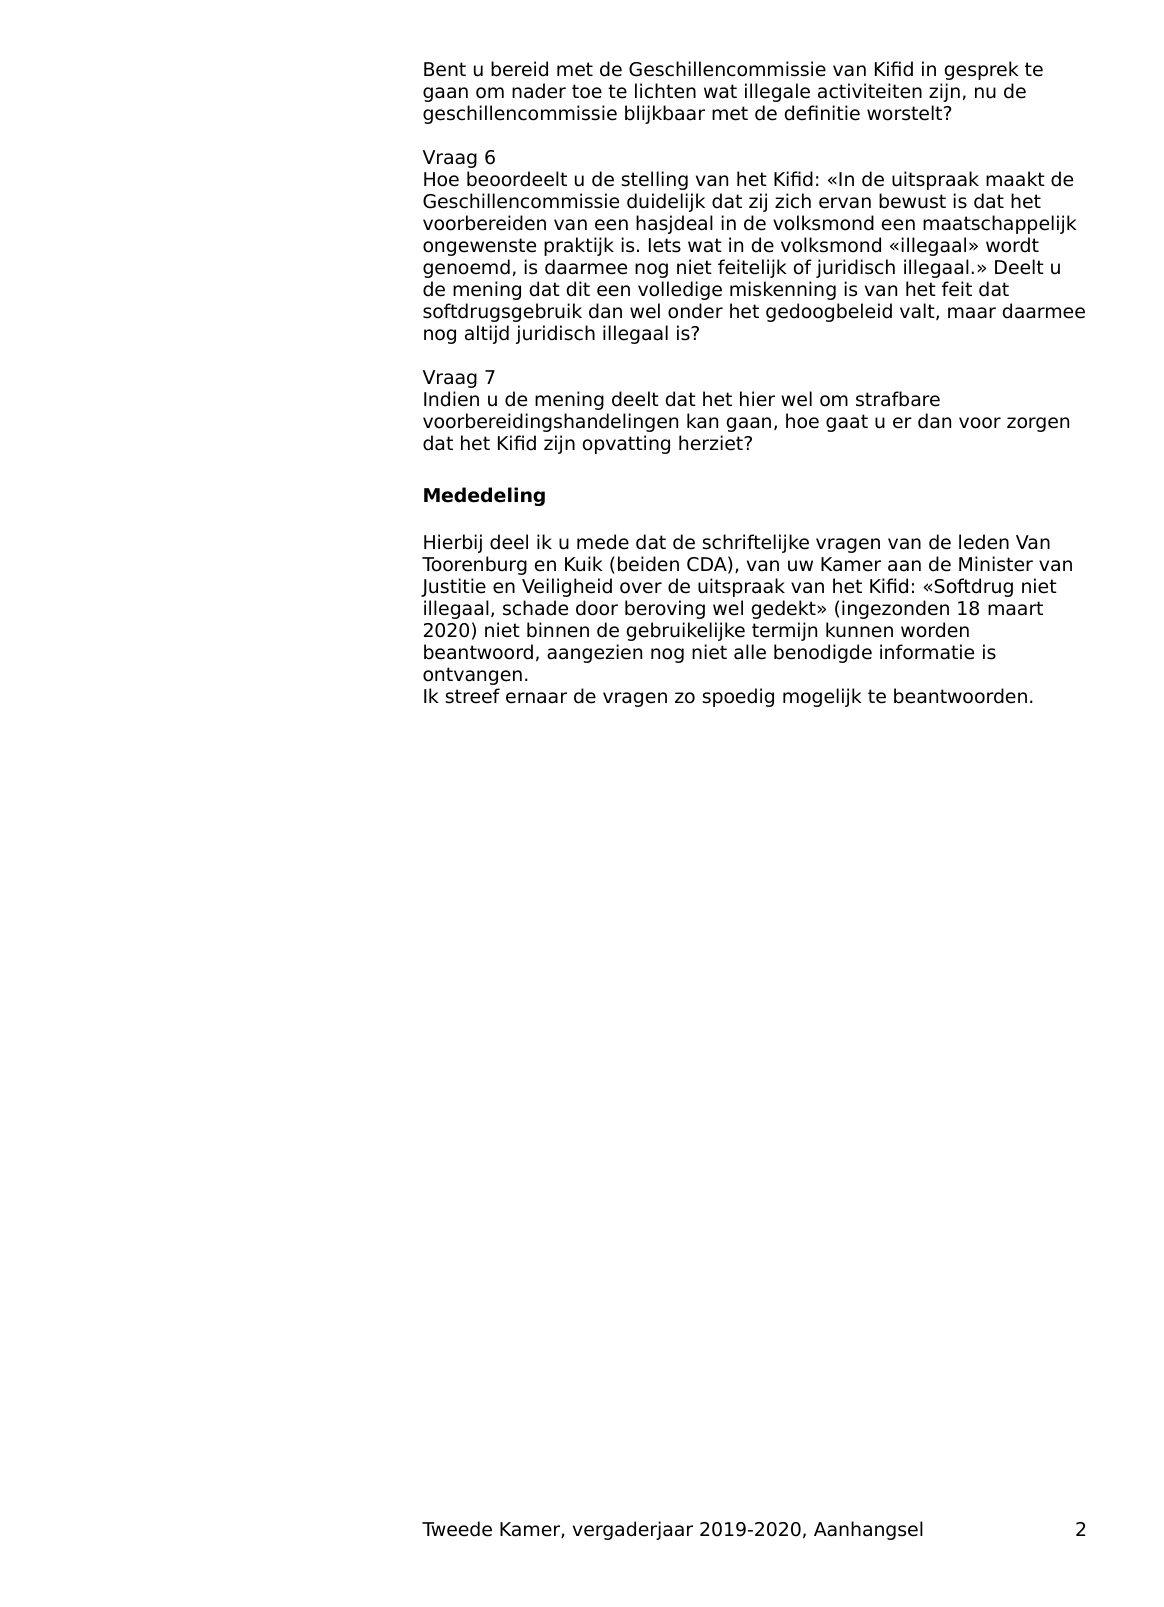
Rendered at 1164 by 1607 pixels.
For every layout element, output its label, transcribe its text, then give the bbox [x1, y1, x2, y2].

text Hierbij deel ik u mede dat de schriftelijke vragen van de leden Van Toorenburg en Kuik (beiden CDA), van uw Kamer aan de Minister van Justitie en Veiligheid over de uitspraak van het Kifid: «Softdrug niet illegaal, schade door beroving wel gedekt» (ingezonden 18 maart 2020) niet binnen de gebruikelijke termijn kunnen worden beantwoord, aangezien nog niet alle benodigde informatie is ontvangen. [422, 532, 1087, 686]
text Vraag 7 [422, 367, 1087, 389]
text Bent u bereid met de Geschillencommissie van Kifid in gesprek te gaan om nader toe te lichten wat illegale activiteiten zijn, nu de geschillencommissie blijkbaar met de definitie worstelt? [422, 59, 1087, 125]
text Indien u de mening deelt dat het hier wel om strafbare voorbereidingshandelingen kan gaan, hoe gaat u er dan voor zorgen dat het Kifid zijn opvatting herziet? [422, 389, 1087, 455]
subtitle Mededeling [422, 485, 1087, 507]
text Hoe beoordeelt u de stelling van het Kifid: «In de uitspraak maakt de Geschillencommissie duidelijk dat zij zich ervan bewust is dat het voorbereiden van een hasjdeal in de volksmond een maatschappelijk ongewenste praktijk is. Iets wat in de volksmond «illegaal» wordt genoemd, is daarmee nog niet feitelijk of juridisch illegaal.» Deelt u de mening dat dit een volledige miskenning is van het feit dat softdrugsgebruik dan wel onder het gedoogbeleid valt, maar daarmee nog altijd juridisch illegaal is? [422, 169, 1087, 345]
text Ik streef ernaar de vragen zo spoedig mogelijk te beantwoorden. [422, 686, 1087, 708]
text Vraag 6 [422, 147, 1087, 169]
